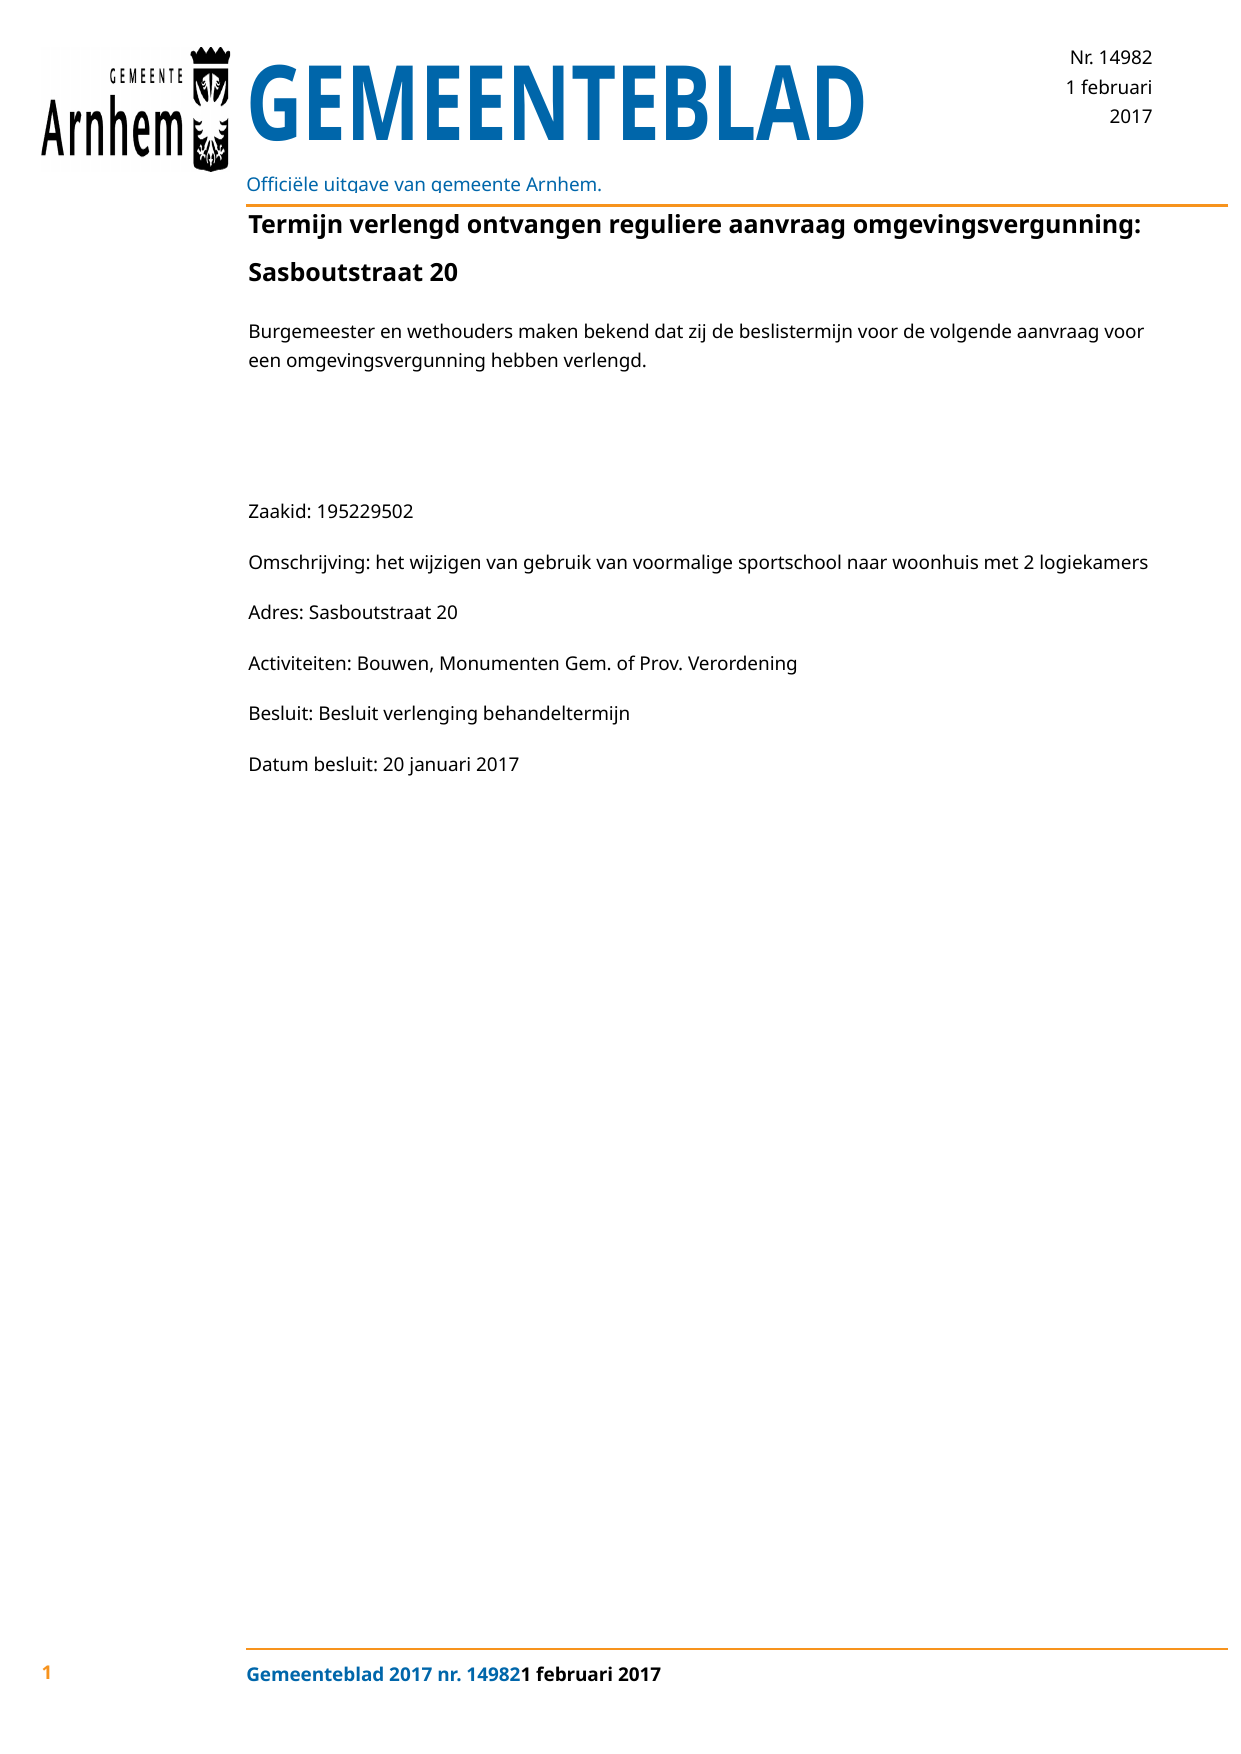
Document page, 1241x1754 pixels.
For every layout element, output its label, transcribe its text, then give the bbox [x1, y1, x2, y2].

text Termijn verlengd ontvangen reguliere aanvraag omgevingsvergunning: Sasboutstraat 20 [248, 207, 1152, 288]
text Activiteiten: Bouwen, Monumenten Gem. of Prov. Verordening [248, 650, 1152, 676]
picture [41, 47, 231, 172]
text Zaakid: 195229502 [248, 499, 1152, 524]
text Datum besluit: 20 januari 2017 [248, 751, 1152, 777]
text Burgemeester en wethouders maken bekend dat zij de beslistermijn voor de volgende aanvraag voor een omgevingsvergunning hebben verlengd. [248, 318, 1152, 373]
text Besluit: Besluit verlenging behandeltermijn [248, 700, 1152, 726]
text Omschrijving: het wijzigen van gebruik van voormalige sportschool naar woonhuis met 2 logiekamers [248, 549, 1152, 575]
text Adres: Sasboutstraat 20 [248, 599, 1152, 625]
